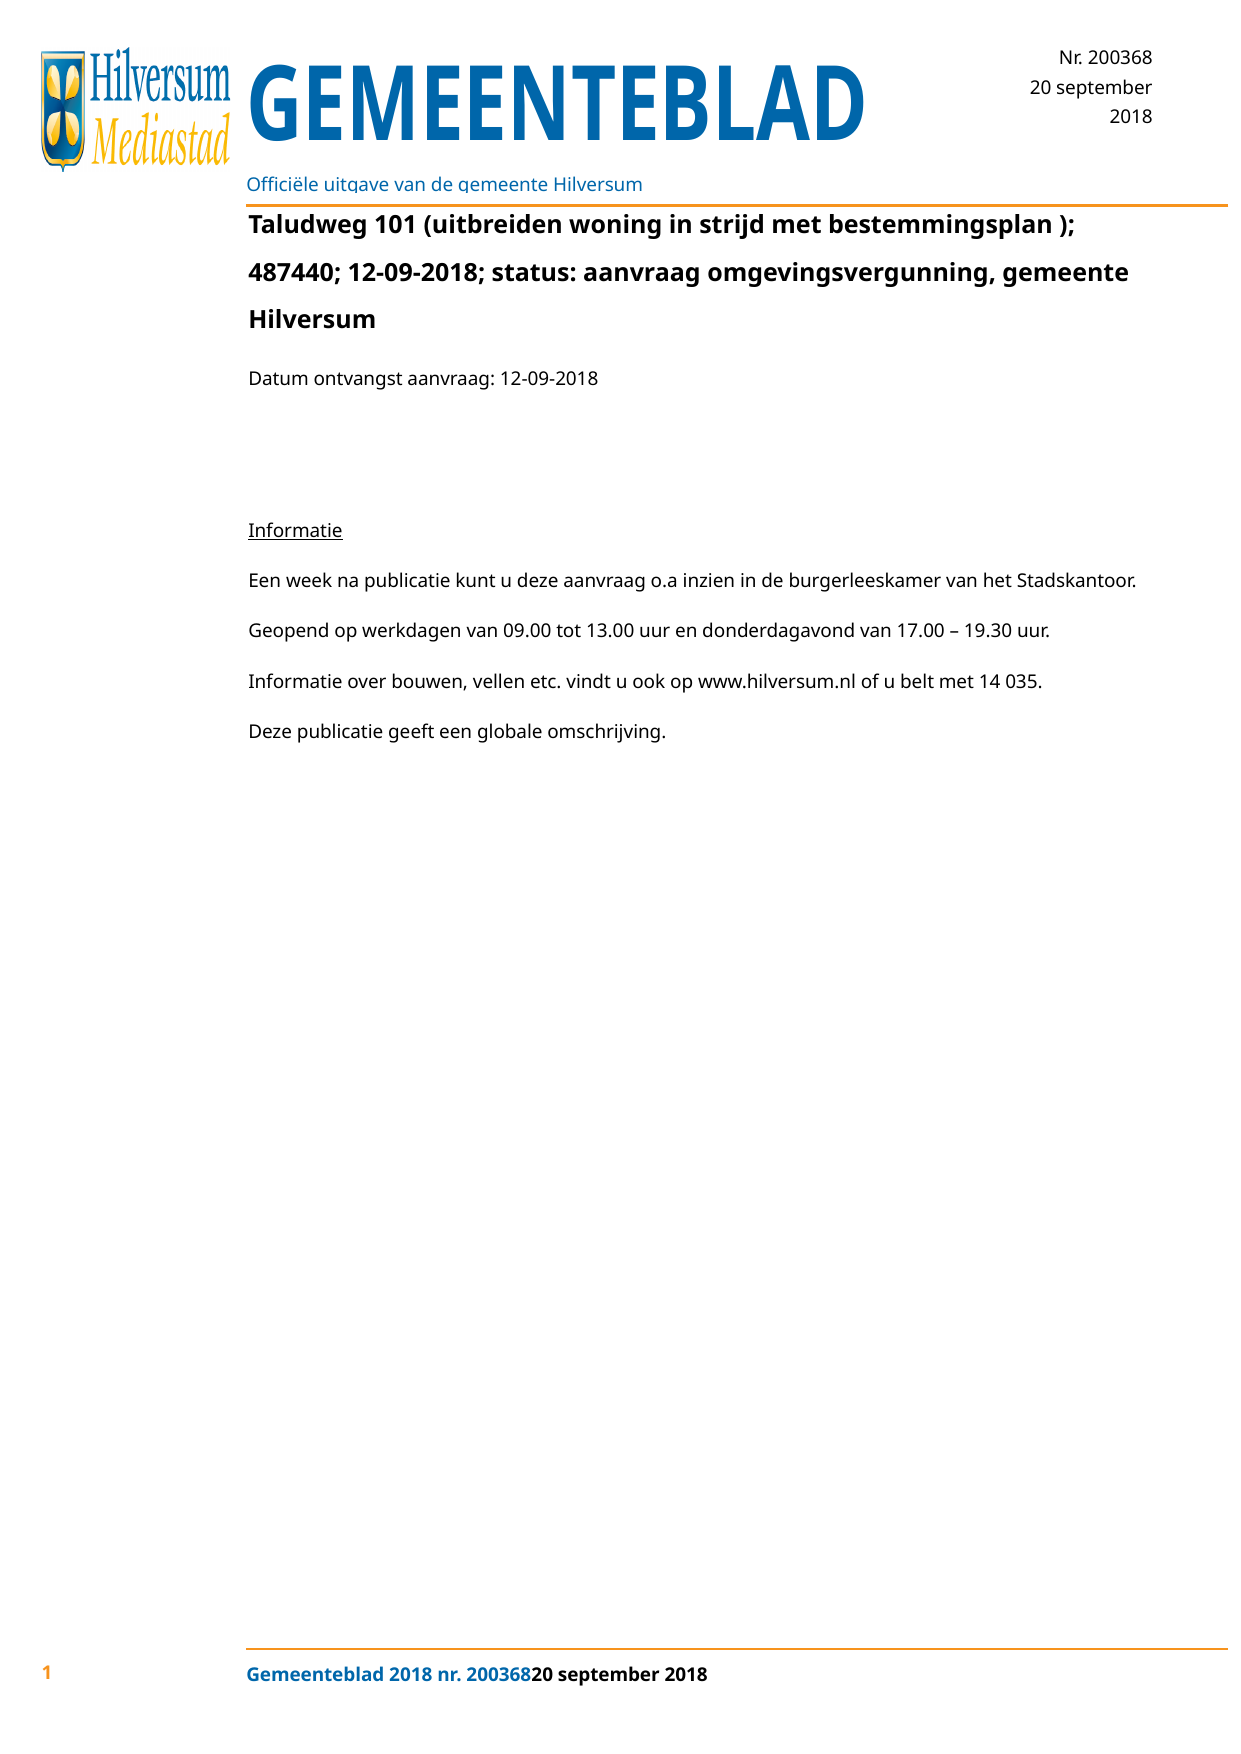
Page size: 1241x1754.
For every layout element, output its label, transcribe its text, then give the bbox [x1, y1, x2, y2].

text Geopend op werkdagen van 09.00 tot 13.00 uur en donderdagavond van 17.00 – 19.30 uur. [248, 618, 1152, 643]
text Informatie over bouwen, vellen etc. vindt u ook op www.hilversum.nl of u belt met 14 035. [248, 668, 1152, 694]
text Informatie [248, 517, 1152, 542]
text Een week na publicatie kunt u deze aanvraag o.a inzien in de burgerleeskamer van het Stadskantoor. [248, 567, 1152, 593]
picture [41, 47, 231, 172]
text Taludweg 101 (uitbreiden woning in strijd met bestemmingsplan ); 487440; 12-09-2018; status: aanvraag omgevingsvergunning, gemeente Hilversum [248, 207, 1152, 336]
text Deze publicatie geeft een globale omschrijving. [248, 718, 1152, 744]
text Datum ontvangst aanvraag: 12-09-2018 [248, 366, 1152, 391]
